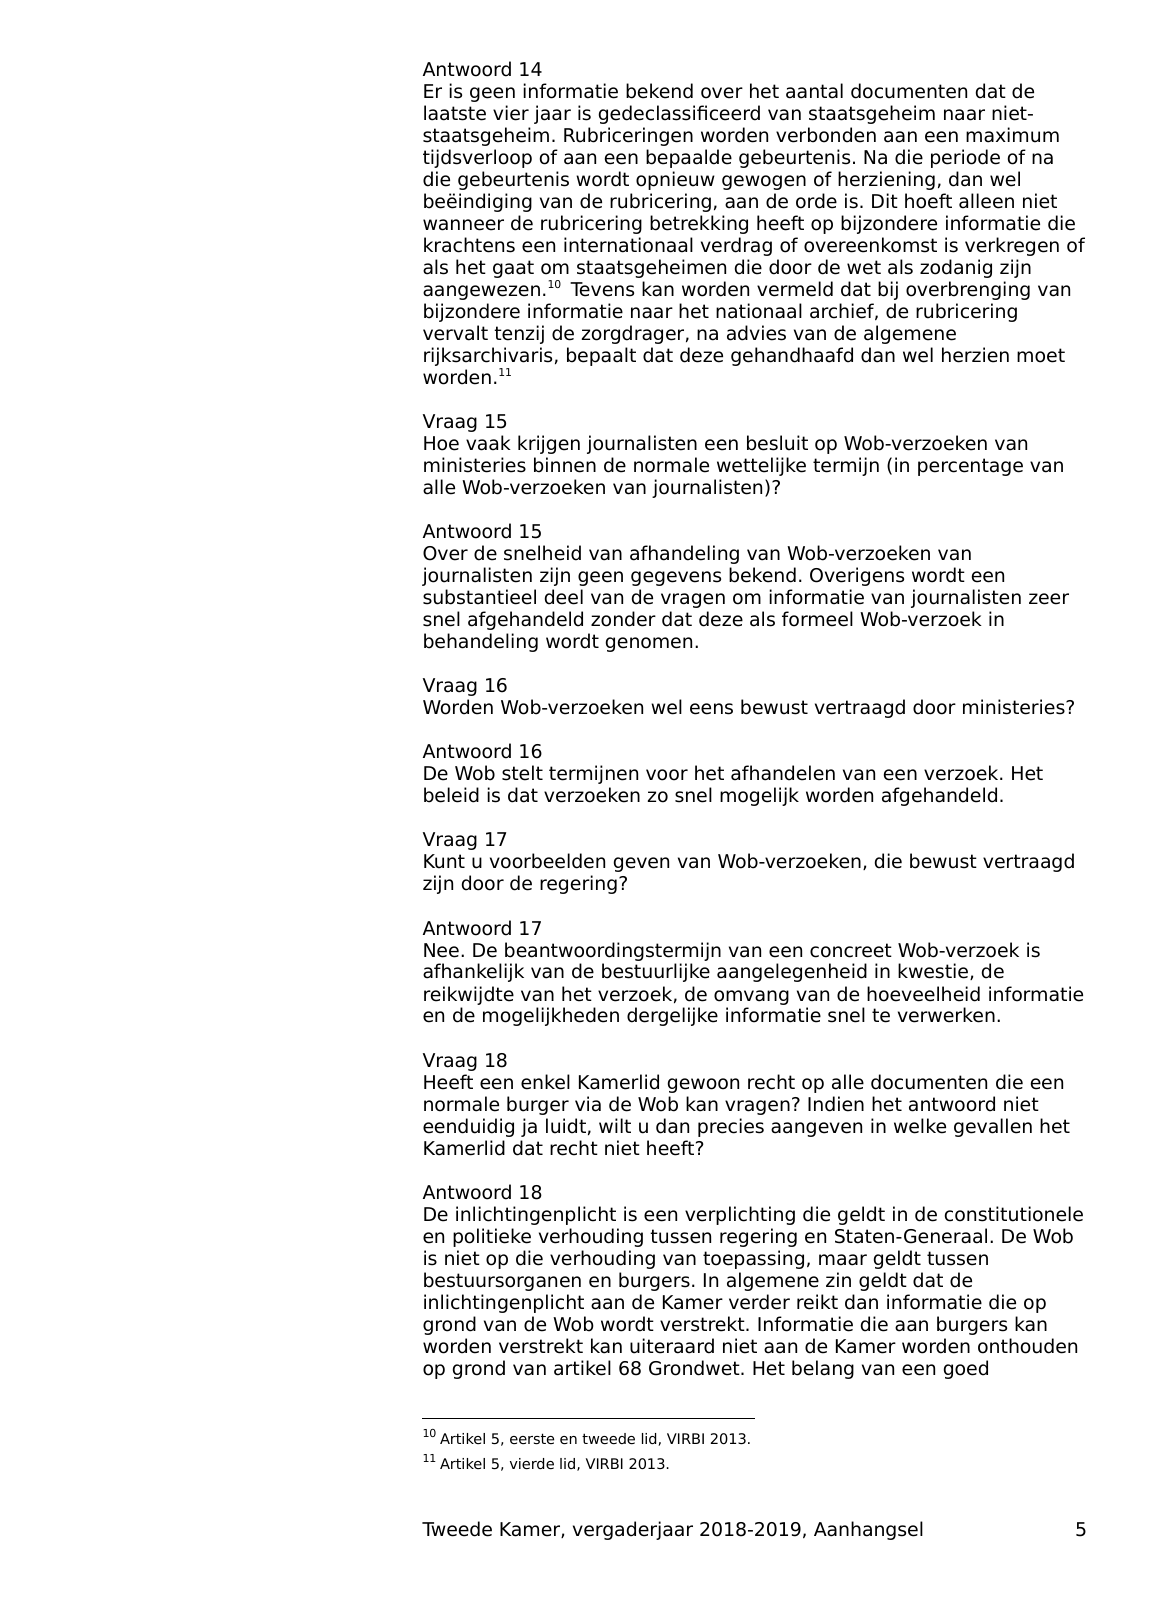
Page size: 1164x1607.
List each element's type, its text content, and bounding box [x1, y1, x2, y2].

text Antwoord 15 [422, 521, 1087, 543]
text Nee. De beantwoordingstermijn van een concreet Wob-verzoek is afhankelijk van de bestuurlijke aangelegenheid in kwestie, de reikwijdte van het verzoek, de omvang van de hoeveelheid informatie en de mogelijkheden dergelijke informatie snel te verwerken. [422, 939, 1087, 1027]
text Vraag 18 [422, 1049, 1087, 1072]
text Heeft een enkel Kamerlid gewoon recht op alle documenten die een normale burger via de Wob kan vragen? Indien het antwoord niet eenduidig ja luidt, wilt u dan precies aangeven in welke gevallen het Kamerlid dat recht niet heeft? [422, 1072, 1087, 1159]
text De inlichtingenplicht is een verplichting die geldt in de constitutionele en politieke verhouding tussen regering en Staten-Generaal. De Wob is niet op die verhouding van toepassing, maar geldt tussen bestuursorganen en burgers. In algemene zin geldt dat de inlichtingenplicht aan de Kamer verder reikt dan informatie die op grond van de Wob wordt verstrekt. Informatie die aan burgers kan worden verstrekt kan uiteraard niet aan de Kamer worden onthouden op grond van artikel 68 Grondwet. Het belang van een goed [422, 1204, 1087, 1379]
text Artikel 5, vierde lid, VIRBI 2013. [422, 1452, 1087, 1474]
text Antwoord 18 [422, 1182, 1087, 1204]
text Kunt u voorbeelden geven van Wob-verzoeken, die bewust vertraagd zijn door de regering? [422, 851, 1087, 895]
text Artikel 5, eerste en tweede lid, VIRBI 2013. [422, 1427, 1087, 1449]
text Vraag 16 [422, 675, 1087, 697]
text Hoe vaak krijgen journalisten een besluit op Wob-verzoeken van ministeries binnen de normale wettelijke termijn (in percentage van alle Wob-verzoeken van journalisten)? [422, 433, 1087, 499]
text Vraag 17 [422, 829, 1087, 851]
text Antwoord 14 [422, 59, 1087, 81]
text Antwoord 17 [422, 917, 1087, 939]
text Worden Wob-verzoeken wel eens bewust vertraagd door ministeries? [422, 697, 1087, 719]
text Vraag 15 [422, 411, 1087, 433]
text Er is geen informatie bekend over het aantal documenten dat de laatste vier jaar is gedeclassificeerd van staatsgeheim naar niet-staatsgeheim. Rubriceringen worden verbonden aan een maximum tijdsverloop of aan een bepaalde gebeurtenis. Na die periode of na die gebeurtenis wordt opnieuw gewogen of herziening, dan wel beëindiging van de rubricering, aan de orde is. Dit hoeft alleen niet wanneer de rubricering betrekking heeft op bijzondere informatie die krachtens een internationaal verdrag of overeenkomst is verkregen of als het gaat om staatsgeheimen die door de wet als zodanig zijn aangewezen. Tevens kan worden vermeld dat bij overbrenging van bijzondere informatie naar het nationaal archief, de rubricering vervalt tenzij de zorgdrager, na advies van de algemene rijksarchivaris, bepaalt dat deze gehandhaafd dan wel herzien moet worden. [422, 81, 1087, 389]
text Over de snelheid van afhandeling van Wob-verzoeken van journalisten zijn geen gegevens bekend. Overigens wordt een substantieel deel van de vragen om informatie van journalisten zeer snel afgehandeld zonder dat deze als formeel Wob-verzoek in behandeling wordt genomen. [422, 543, 1087, 653]
text Antwoord 16 [422, 741, 1087, 763]
text De Wob stelt termijnen voor het afhandelen van een verzoek. Het beleid is dat verzoeken zo snel mogelijk worden afgehandeld. [422, 763, 1087, 807]
